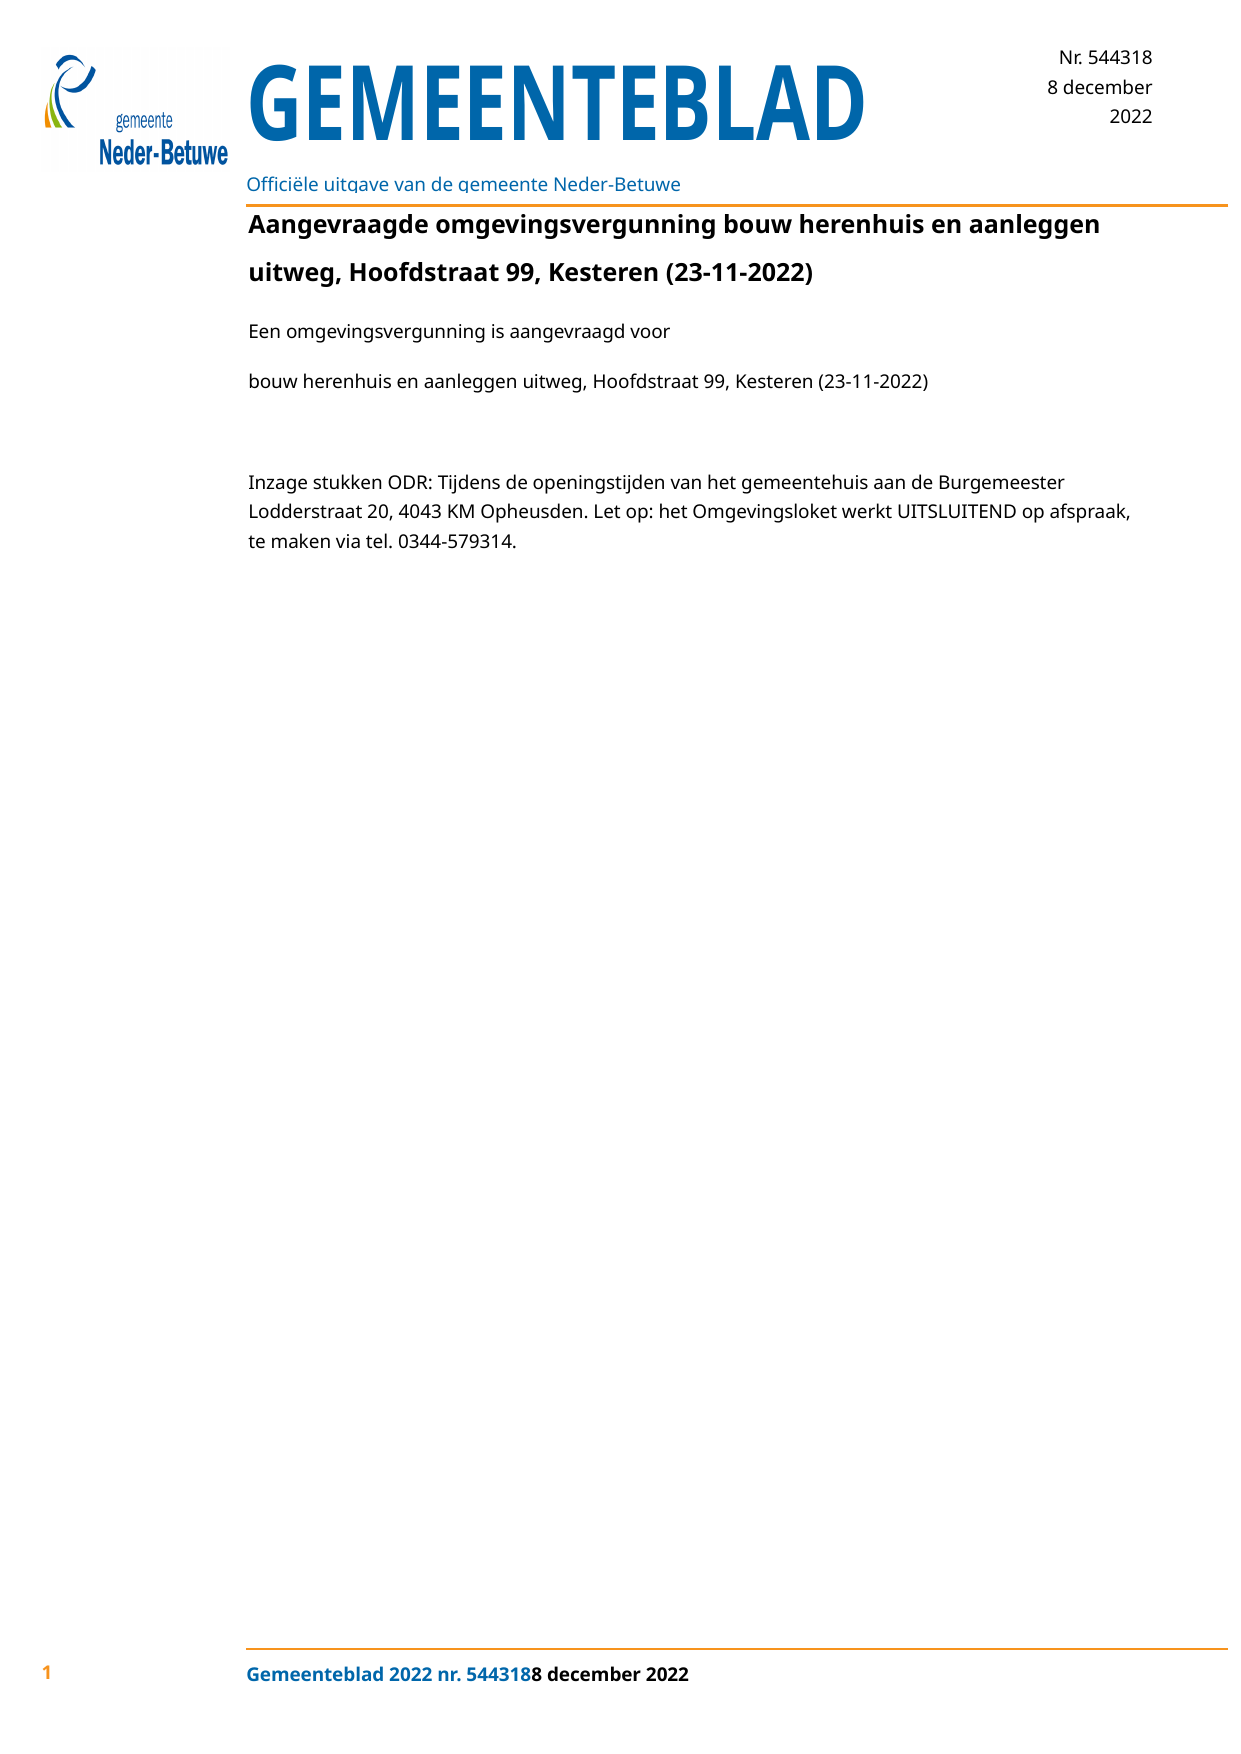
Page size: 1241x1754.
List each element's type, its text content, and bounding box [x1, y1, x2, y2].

text bouw herenhuis en aanleggen uitweg, Hoofdstraat 99, Kesteren (23-11-2022) [248, 368, 1152, 394]
text Inzage stukken ODR: Tijdens de openingstijden van het gemeentehuis aan de Burgemeester Lodderstraat 20, 4043 KM Opheusden. Let op: het Omgevingsloket werkt UITSLUITEND op afspraak, te maken via tel. 0344-579314. [248, 469, 1152, 554]
picture [41, 47, 231, 172]
text Aangevraagde omgevingsvergunning bouw herenhuis en aanleggen uitweg, Hoofdstraat 99, Kesteren (23-11-2022) [248, 207, 1152, 288]
text Een omgevingsvergunning is aangevraagd voor [248, 318, 1152, 344]
